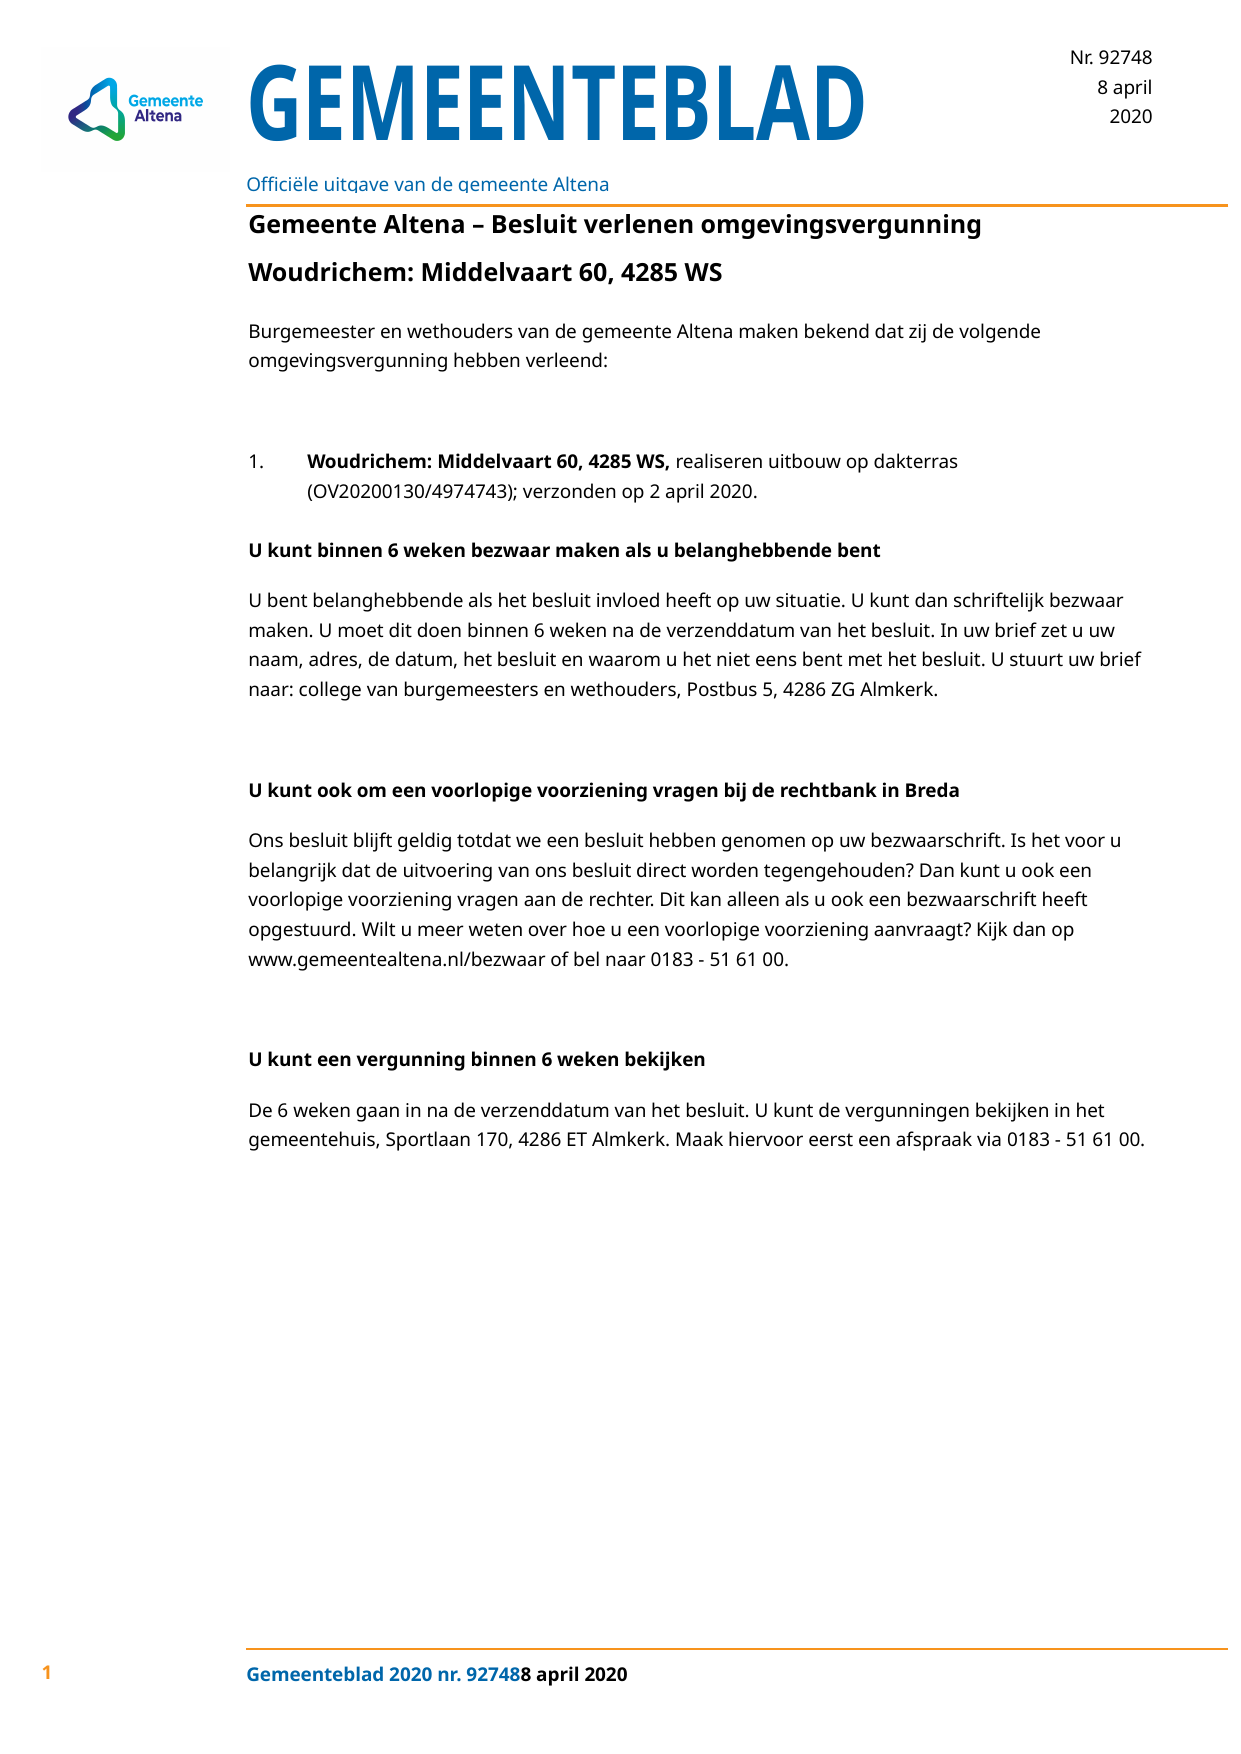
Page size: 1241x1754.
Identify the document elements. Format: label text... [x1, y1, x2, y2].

text Gemeente Altena – Besluit verlenen omgevingsvergunning Woudrichem: Middelvaart 60, 4285 WS [248, 207, 1152, 288]
text U kunt binnen 6 weken bezwaar maken als u belanghebbende bent [248, 537, 1152, 563]
text Burgemeester en wethouders van de gemeente Altena maken bekend dat zij de volgende omgevingsvergunning hebben verleend: [248, 318, 1152, 373]
text U bent belanghebbende als het besluit invloed heeft op uw situatie. U kunt dan schriftelijk bezwaar maken. U moet dit doen binnen 6 weken na de verzenddatum van het besluit. In uw brief zet u uw naam, adres, de datum, het besluit en waarom u het niet eens bent met het besluit. U stuurt uw brief naar: college van burgemeesters en wethouders, Postbus 5, 4286 ZG Almkerk. [248, 587, 1152, 702]
text U kunt ook om een voorlopige voorziening vragen bij de rechtbank in Breda [248, 777, 1152, 803]
text Ons besluit blijft geldig totdat we een besluit hebben genomen op uw bezwaarschrift. Is het voor u belangrijk dat de uitvoering van ons besluit direct worden tegengehouden? Dan kunt u ook een voorlopige voorziening vragen aan de rechter. Dit kan alleen als u ook een bezwaarschrift heeft opgestuurd. Wilt u meer weten over hoe u een voorlopige voorziening aanvraagt? Kijk dan op www.gemeentealtena.nl/bezwaar of bel naar 0183 - 51 61 00. [248, 827, 1152, 972]
picture [41, 47, 231, 172]
text De 6 weken gaan in na de verzenddatum van het besluit. U kunt de vergunningen bekijken in het gemeentehuis, Sportlaan 170, 4286 ET Almkerk. Maak hiervoor eerst een afspraak via 0183 - 51 61 00. [248, 1097, 1152, 1152]
text U kunt een vergunning binnen 6 weken bekijken [248, 1047, 1152, 1072]
list Woudrichem: Middelvaart 60, 4285 WS, realiseren uitbouw op dakterras (OV20200130/4974743); verzonden op 2 april 2020. [248, 448, 1152, 504]
